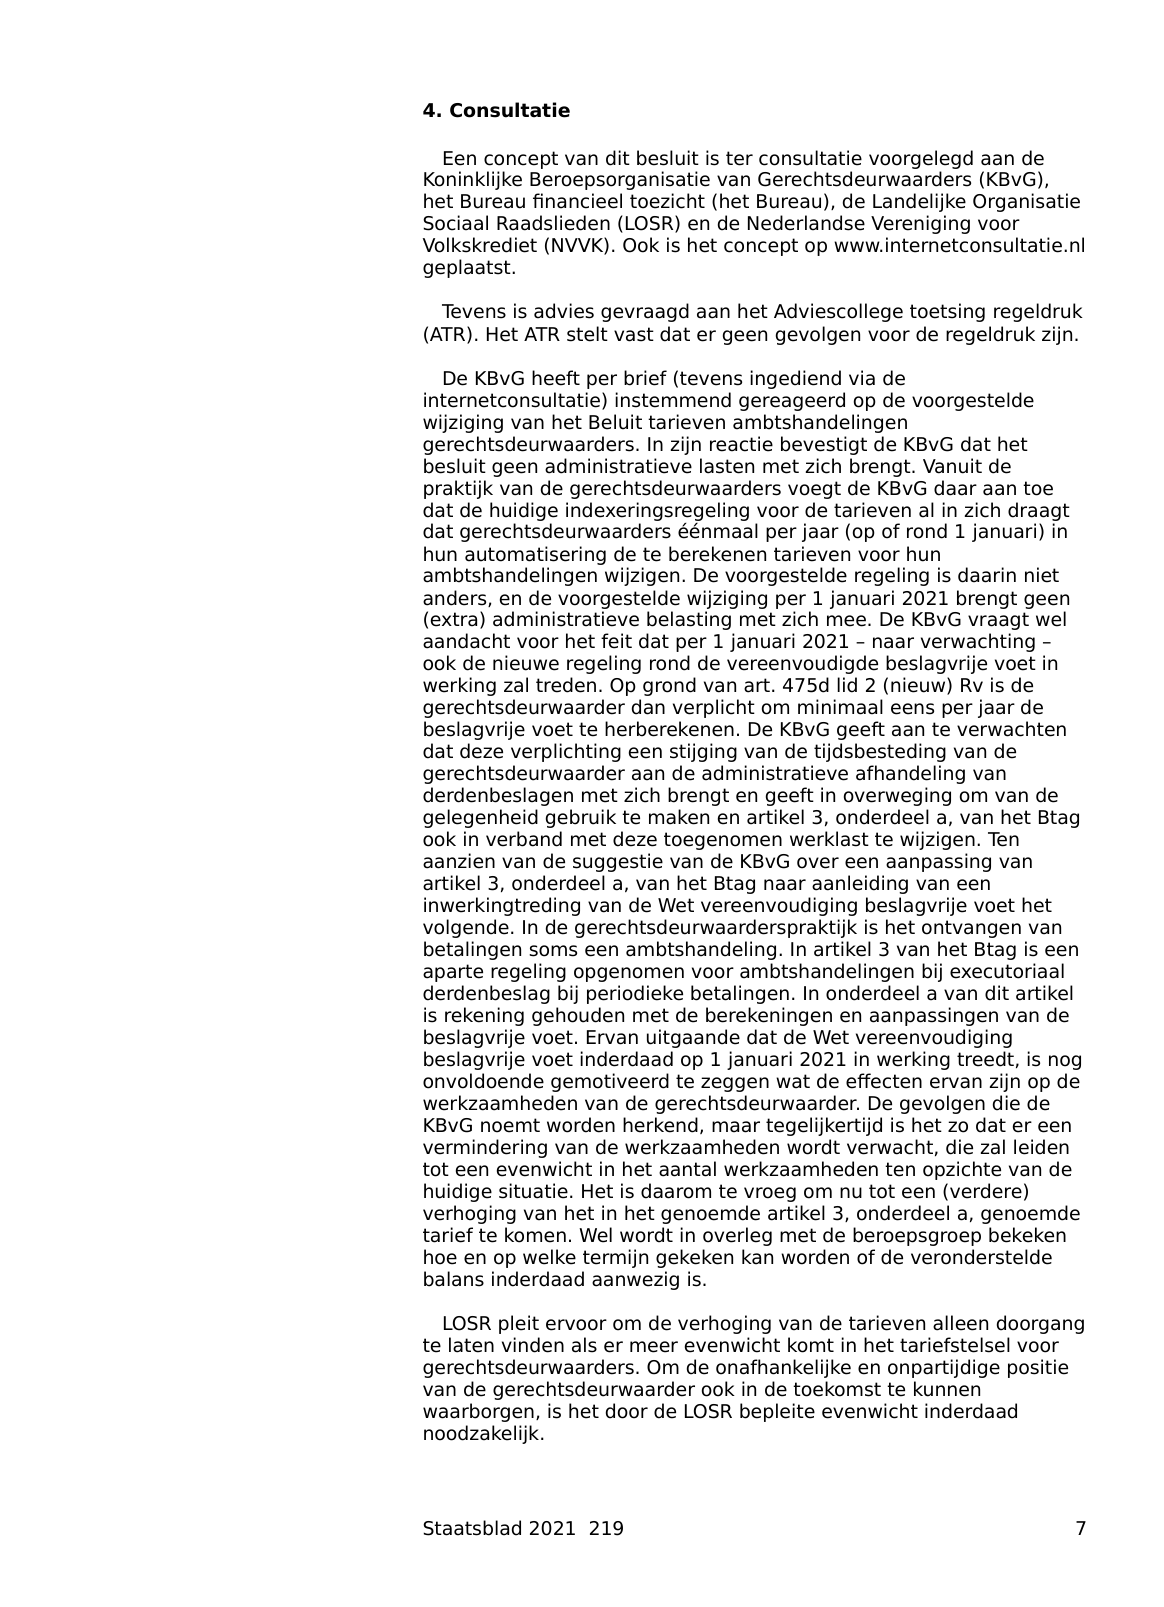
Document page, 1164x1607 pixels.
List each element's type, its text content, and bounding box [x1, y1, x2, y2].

subtitle 4. Consultatie [422, 100, 1087, 122]
text De KBvG heeft per brief (tevens ingediend via de internetconsultatie) instemmend gereageerd op de voorgestelde wijziging van het Beluit tarieven ambtshandelingen gerechtsdeurwaarders. In zijn reactie bevestigt de KBvG dat het besluit geen administratieve lasten met zich brengt. Vanuit de praktijk van de gerechtsdeurwaarders voegt de KBvG daar aan toe dat de huidige indexeringsregeling voor de tarieven al in zich draagt dat gerechtsdeurwaarders éénmaal per jaar (op of rond 1 januari) in hun automatisering de te berekenen tarieven voor hun ambtshandelingen wijzigen. De voorgestelde regeling is daarin niet anders, en de voorgestelde wijziging per 1 januari 2021 brengt geen (extra) administratieve belasting met zich mee. De KBvG vraagt wel aandacht voor het feit dat per 1 januari 2021 – naar verwachting – ook de nieuwe regeling rond de vereenvoudigde beslagvrije voet in werking zal treden. Op grond van art. 475d lid 2 (nieuw) Rv is de gerechtsdeurwaarder dan verplicht om minimaal eens per jaar de beslagvrije voet te herberekenen. De KBvG geeft aan te verwachten dat deze verplichting een stijging van de tijdsbesteding van de gerechtsdeurwaarder aan de administratieve afhandeling van derdenbeslagen met zich brengt en geeft in overweging om van de gelegenheid gebruik te maken en artikel 3, onderdeel a, van het Btag ook in verband met deze toegenomen werklast te wijzigen. Ten aanzien van de suggestie van de KBvG over een aanpassing van artikel 3, onderdeel a, van het Btag naar aanleiding van een inwerkingtreding van de Wet vereenvoudiging beslagvrije voet het volgende. In de gerechtsdeurwaarderspraktijk is het ontvangen van betalingen soms een ambtshandeling. In artikel 3 van het Btag is een aparte regeling opgenomen voor ambtshandelingen bij executoriaal derdenbeslag bij periodieke betalingen. In onderdeel a van dit artikel is rekening gehouden met de berekeningen en aanpassingen van de beslagvrije voet. Ervan uitgaande dat de Wet vereenvoudiging beslagvrije voet inderdaad op 1 januari 2021 in werking treedt, is nog onvoldoende gemotiveerd te zeggen wat de effecten ervan zijn op de werkzaamheden van de gerechtsdeurwaarder. De gevolgen die de KBvG noemt worden herkend, maar tegelijkertijd is het zo dat er een vermindering van de werkzaamheden wordt verwacht, die zal leiden tot een evenwicht in het aantal werkzaamheden ten opzichte van de huidige situatie. Het is daarom te vroeg om nu tot een (verdere) verhoging van het in het genoemde artikel 3, onderdeel a, genoemde tarief te komen. Wel wordt in overleg met de beroepsgroep bekeken hoe en op welke termijn gekeken kan worden of de veronderstelde balans inderdaad aanwezig is. [422, 368, 1087, 1291]
text Een concept van dit besluit is ter consultatie voorgelegd aan de Koninklijke Beroepsorganisatie van Gerechtsdeurwaarders (KBvG), het Bureau financieel toezicht (het Bureau), de Landelijke Organisatie Sociaal Raadslieden (LOSR) en de Nederlandse Vereniging voor Volkskrediet (NVVK). Ook is het concept op www.internetconsultatie.nl geplaatst. [422, 147, 1087, 279]
text LOSR pleit ervoor om de verhoging van de tarieven alleen doorgang te laten vinden als er meer evenwicht komt in het tariefstelsel voor gerechtsdeurwaarders. Om de onafhankelijke en onpartijdige positie van de gerechtsdeurwaarder ook in de toekomst te kunnen waarborgen, is het door de LOSR bepleite evenwicht inderdaad noodzakelijk. [422, 1313, 1087, 1445]
text Tevens is advies gevraagd aan het Adviescollege toetsing regeldruk (ATR). Het ATR stelt vast dat er geen gevolgen voor de regeldruk zijn. [422, 301, 1087, 345]
